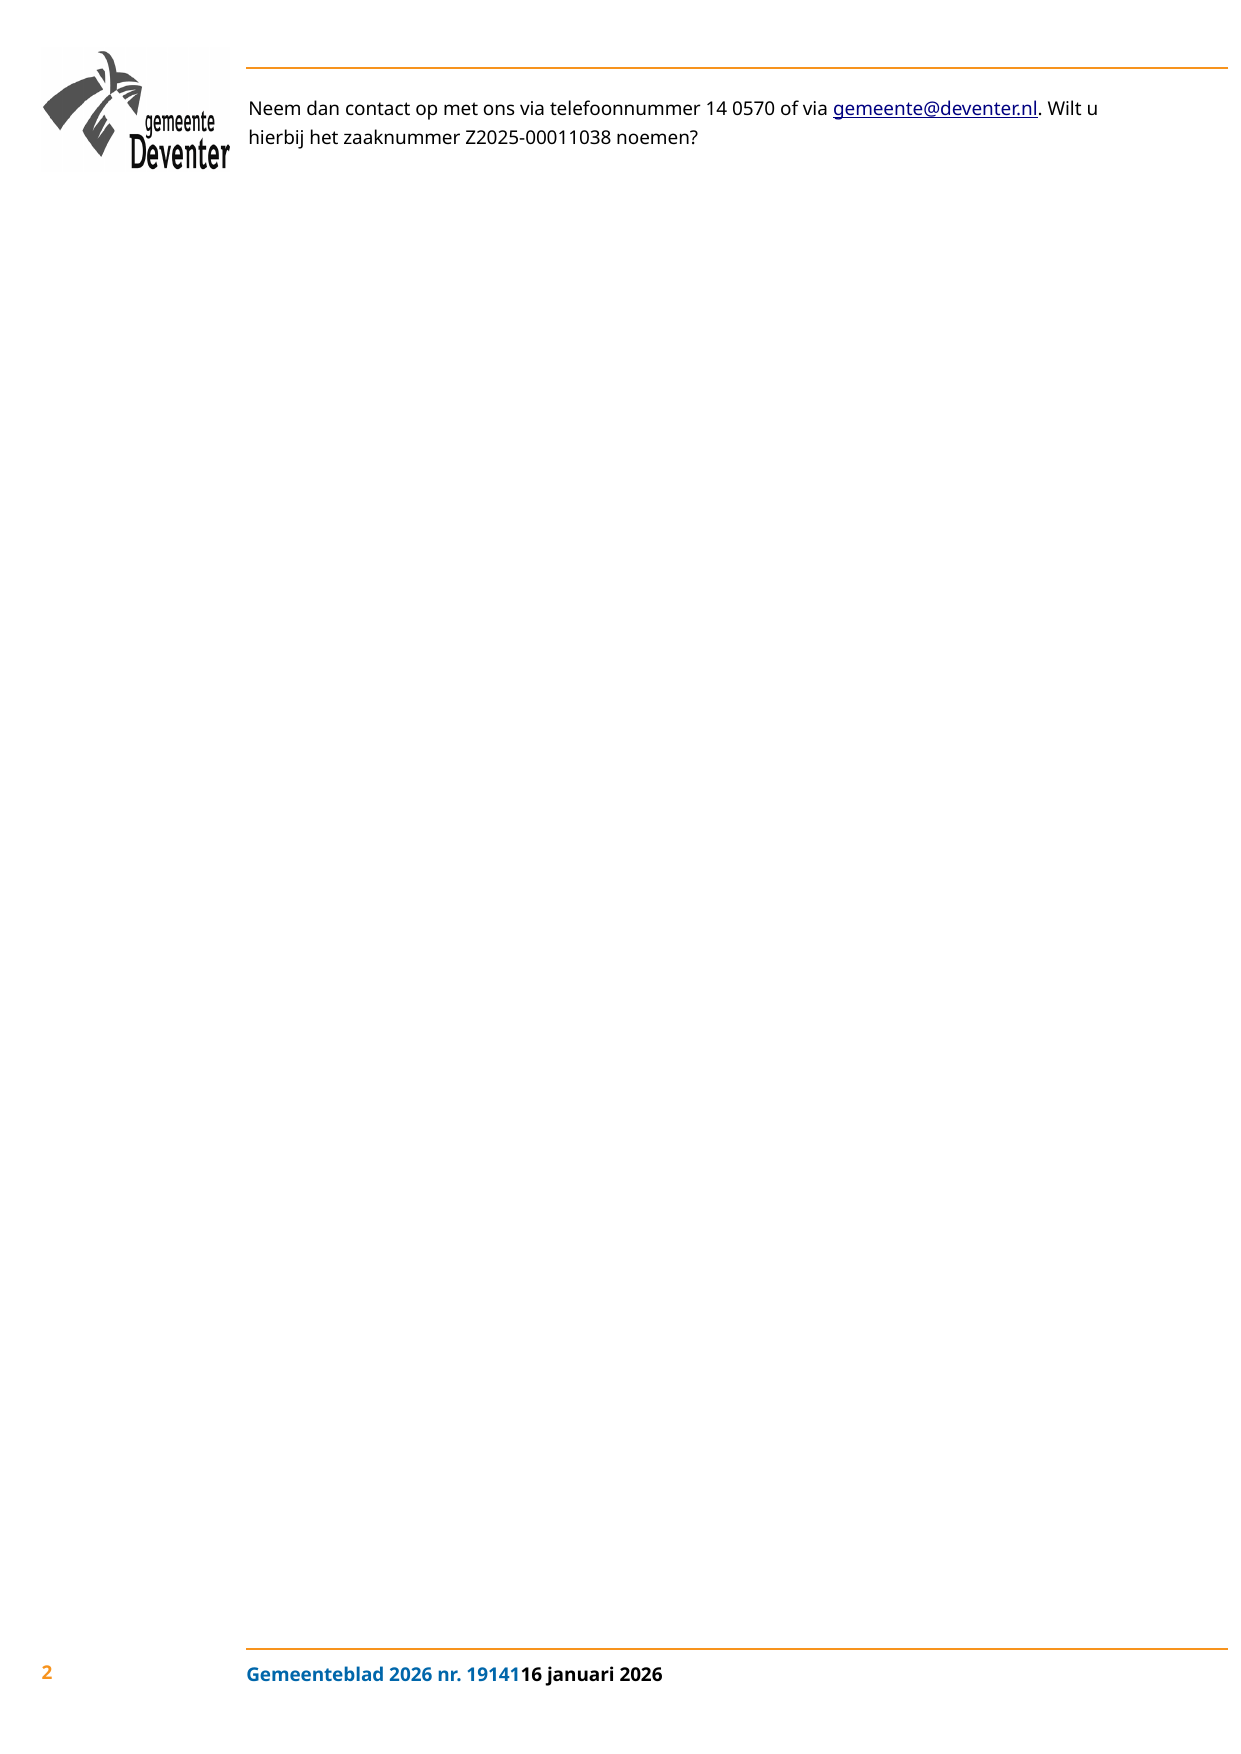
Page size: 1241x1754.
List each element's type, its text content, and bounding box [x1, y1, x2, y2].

text Neem dan contact op met ons via telefoonnummer 14 0570 of via gemeente@deventer.nl. Wilt u hierbij het zaaknummer Z2025-00011038 noemen? [248, 95, 1152, 150]
picture [41, 47, 231, 172]
